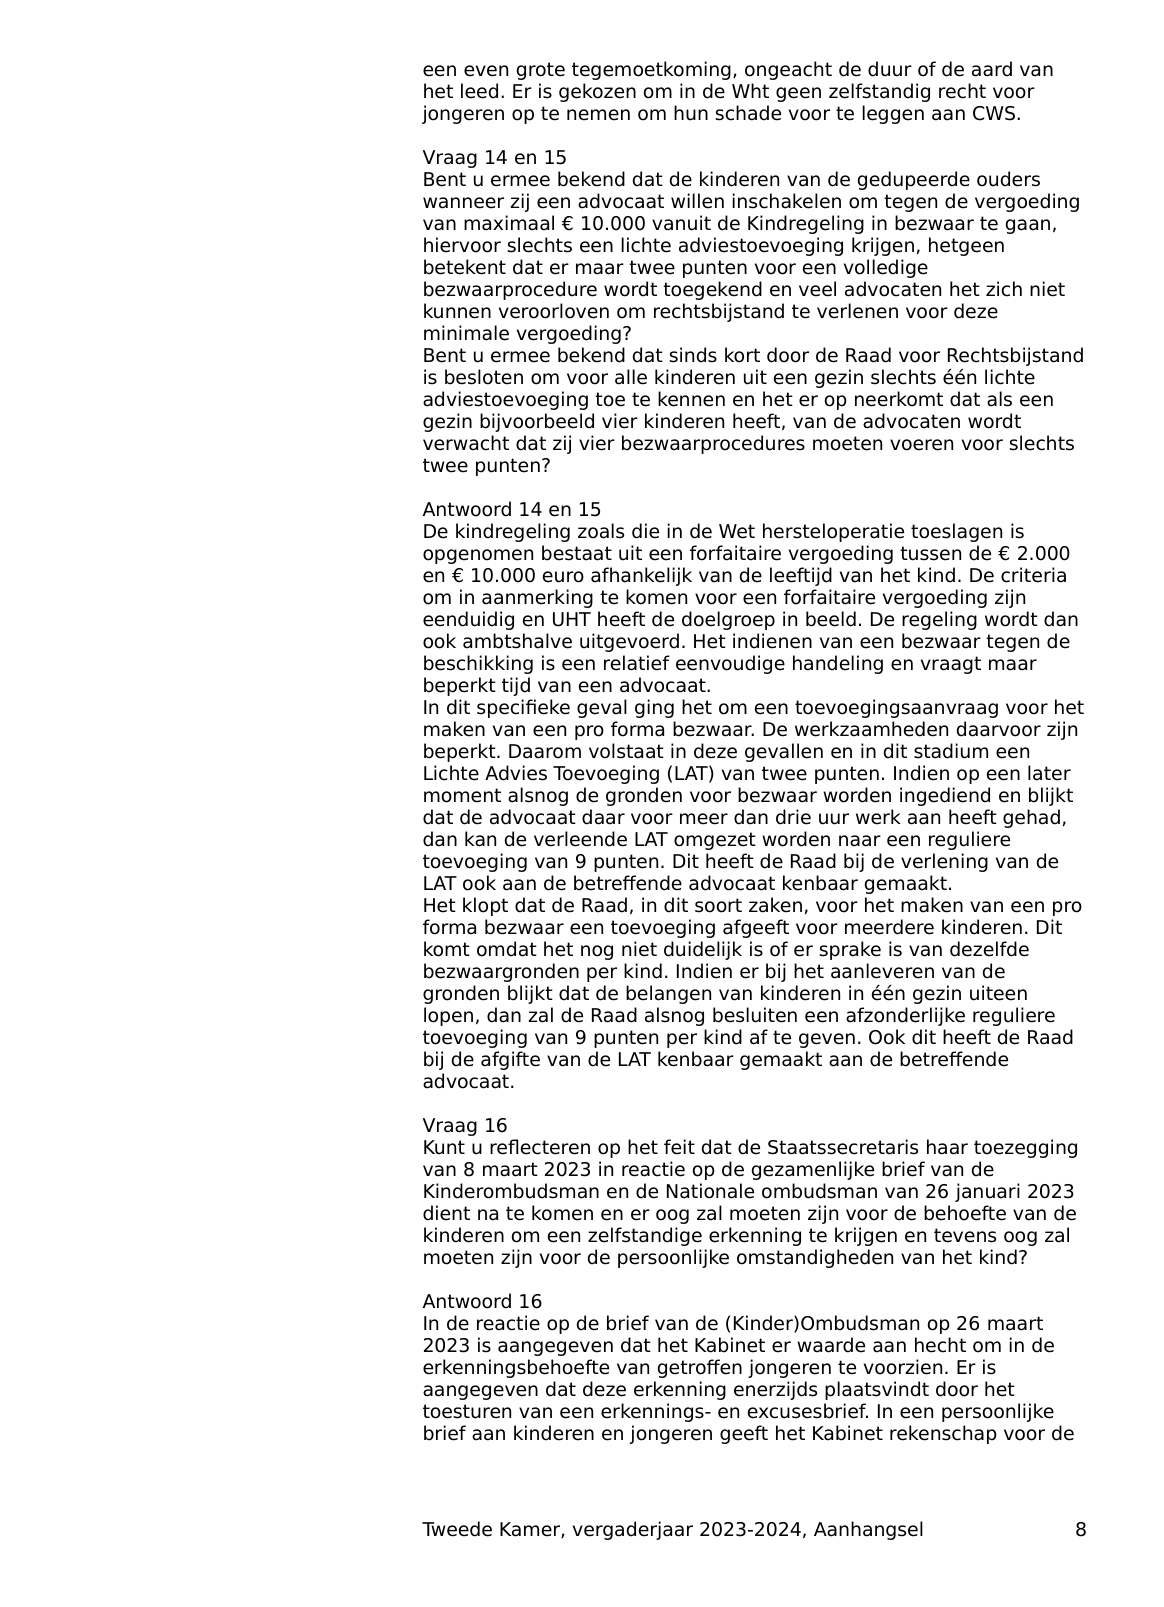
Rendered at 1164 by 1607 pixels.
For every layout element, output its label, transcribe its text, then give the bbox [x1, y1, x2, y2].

text Vraag 14 en 15 [422, 147, 1087, 169]
text Vraag 16 [422, 1115, 1087, 1137]
text Het klopt dat de Raad, in dit soort zaken, voor het maken van een pro forma bezwaar een toevoeging afgeeft voor meerdere kinderen. Dit komt omdat het nog niet duidelijk is of er sprake is van dezelfde bezwaargronden per kind. Indien er bij het aanleveren van de gronden blijkt dat de belangen van kinderen in één gezin uiteen lopen, dan zal de Raad alsnog besluiten een afzonderlijke reguliere toevoeging van 9 punten per kind af te geven. Ook dit heeft de Raad bij de afgifte van de LAT kenbaar gemaakt aan de betreffende advocaat. [422, 895, 1087, 1092]
text een even grote tegemoetkoming, ongeacht de duur of de aard van het leed. Er is gekozen om in de Wht geen zelfstandig recht voor jongeren op te nemen om hun schade voor te leggen aan CWS. [422, 59, 1087, 125]
text Bent u ermee bekend dat de kinderen van de gedupeerde ouders wanneer zij een advocaat willen inschakelen om tegen de vergoeding van maximaal € 10.000 vanuit de Kindregeling in bezwaar te gaan, hiervoor slechts een lichte adviestoevoeging krijgen, hetgeen betekent dat er maar twee punten voor een volledige bezwaarprocedure wordt toegekend en veel advocaten het zich niet kunnen veroorloven om rechtsbijstand te verlenen voor deze minimale vergoeding? [422, 169, 1087, 345]
text In dit specifieke geval ging het om een toevoegingsaanvraag voor het maken van een pro forma bezwaar. De werkzaamheden daarvoor zijn beperkt. Daarom volstaat in deze gevallen en in dit stadium een Lichte Advies Toevoeging (LAT) van twee punten. Indien op een later moment alsnog de gronden voor bezwaar worden ingediend en blijkt dat de advocaat daar voor meer dan drie uur werk aan heeft gehad, dan kan de verleende LAT omgezet worden naar een reguliere toevoeging van 9 punten. Dit heeft de Raad bij de verlening van de LAT ook aan de betreffende advocaat kenbaar gemaakt. [422, 697, 1087, 895]
text De kindregeling zoals die in de Wet hersteloperatie toeslagen is opgenomen bestaat uit een forfaitaire vergoeding tussen de € 2.000 en € 10.000 euro afhankelijk van de leeftijd van het kind. De criteria om in aanmerking te komen voor een forfaitaire vergoeding zijn eenduidig en UHT heeft de doelgroep in beeld. De regeling wordt dan ook ambtshalve uitgevoerd. Het indienen van een bezwaar tegen de beschikking is een relatief eenvoudige handeling en vraagt maar beperkt tijd van een advocaat. [422, 521, 1087, 697]
text In de reactie op de brief van de (Kinder)Ombudsman op 26 maart 2023 is aangegeven dat het Kabinet er waarde aan hecht om in de erkenningsbehoefte van getroffen jongeren te voorzien. Er is aangegeven dat deze erkenning enerzijds plaatsvindt door het toesturen van een erkennings- en excusesbrief. In een persoonlijke brief aan kinderen en jongeren geeft het Kabinet rekenschap voor de [422, 1313, 1087, 1444]
text Antwoord 16 [422, 1291, 1087, 1313]
text Bent u ermee bekend dat sinds kort door de Raad voor Rechtsbijstand is besloten om voor alle kinderen uit een gezin slechts één lichte adviestoevoeging toe te kennen en het er op neerkomt dat als een gezin bijvoorbeeld vier kinderen heeft, van de advocaten wordt verwacht dat zij vier bezwaarprocedures moeten voeren voor slechts twee punten? [422, 345, 1087, 477]
text Kunt u reflecteren op het feit dat de Staatssecretaris haar toezegging van 8 maart 2023 in reactie op de gezamenlijke brief van de Kinderombudsman en de Nationale ombudsman van 26 januari 2023 dient na te komen en er oog zal moeten zijn voor de behoefte van de kinderen om een zelfstandige erkenning te krijgen en tevens oog zal moeten zijn voor de persoonlijke omstandigheden van het kind? [422, 1137, 1087, 1268]
text Antwoord 14 en 15 [422, 499, 1087, 521]
